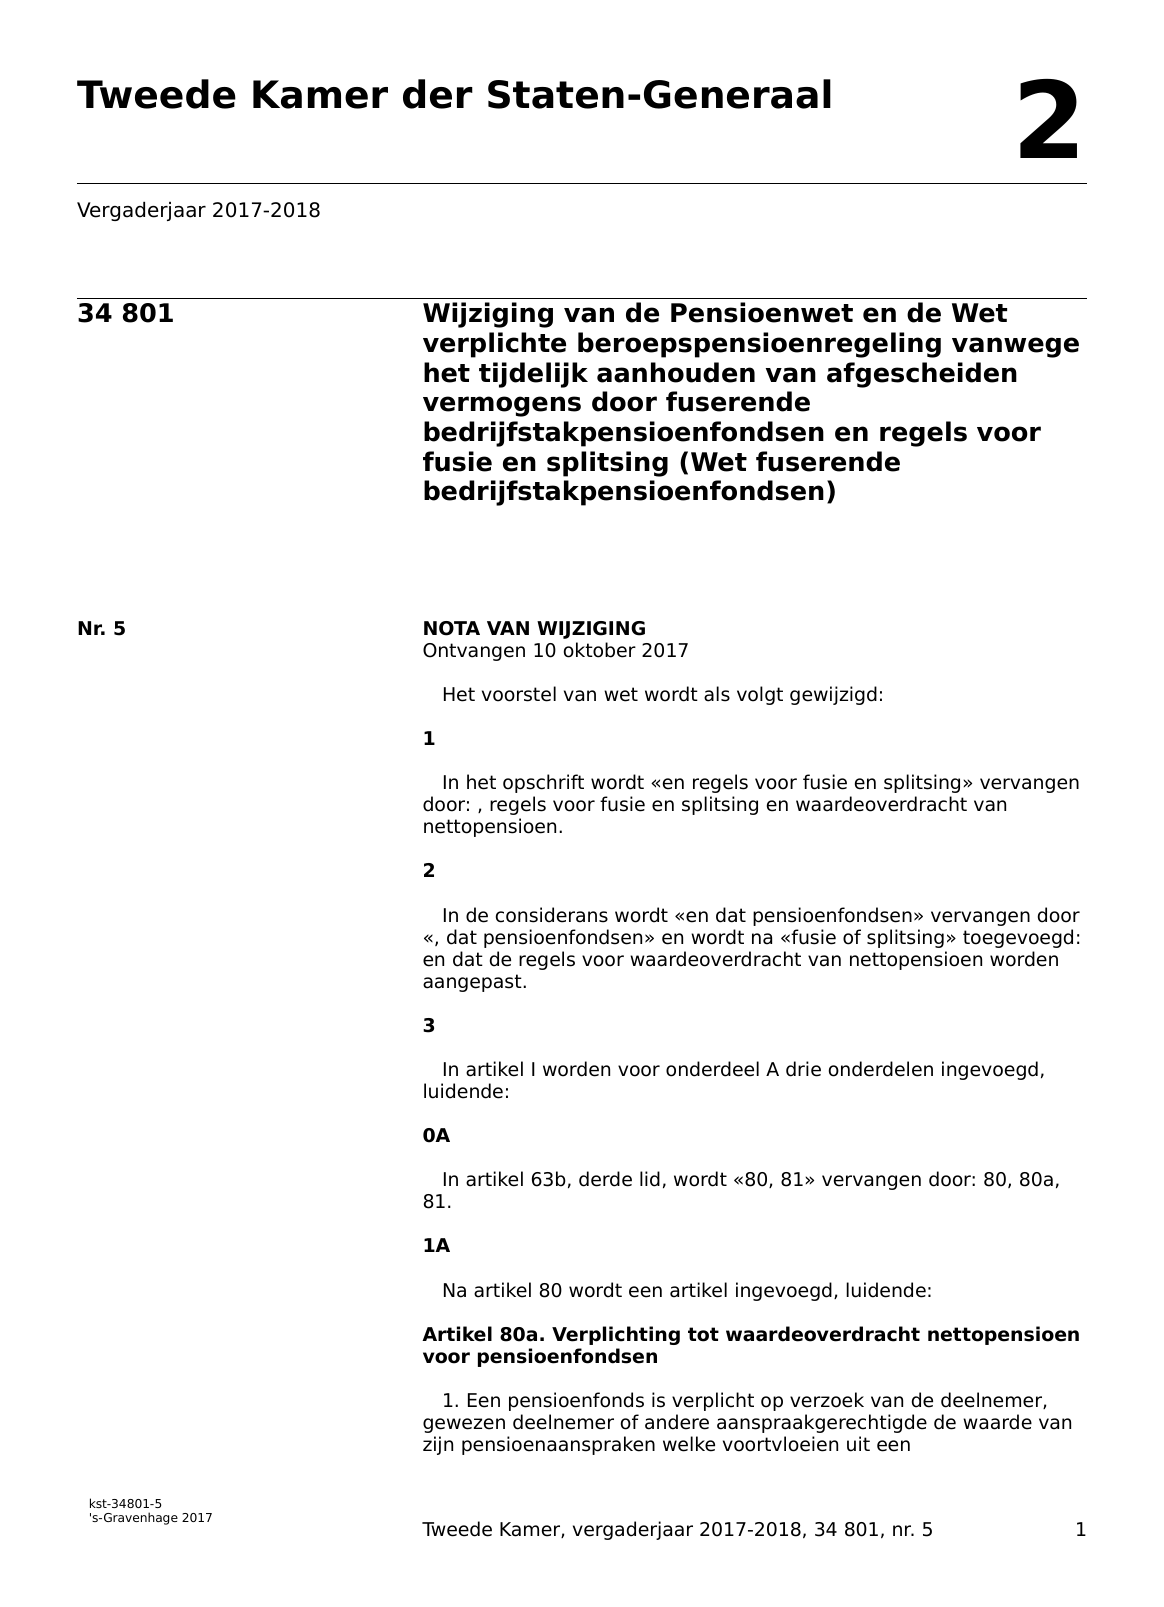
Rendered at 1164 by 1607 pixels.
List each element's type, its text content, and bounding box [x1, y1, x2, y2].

text Na artikel 80 wordt een artikel ingevoegd, luidende: [422, 1279, 1087, 1301]
subtitle 1 [422, 728, 1087, 750]
text kst-34801-5 [88, 1497, 323, 1511]
text In artikel I worden voor onderdeel A drie onderdelen ingevoegd, luidende: [422, 1059, 1087, 1103]
text In artikel 63b, derde lid, wordt «80, 81» vervangen door: 80, 80a, 81. [422, 1169, 1087, 1213]
table_header 2 [886, 59, 1087, 183]
subtitle 2 [422, 860, 1087, 882]
text 1. Een pensioenfonds is verplicht op verzoek van de deelnemer, gewezen deelnemer of andere aanspraakgerechtigde de waarde van zijn pensioenaanspraken welke voortvloeien uit een [422, 1390, 1087, 1456]
subtitle 0A [422, 1125, 1087, 1147]
text Ontvangen 10 oktober 2017 [422, 640, 1087, 662]
table_header Tweede Kamer der Staten-Generaal [77, 59, 886, 183]
subtitle 34 801 Wijziging van de Pensioenwet en de Wet verplichte beroepspensioenregeling vanwege het tijdelijk aanhouden van afgescheiden vermogens door fuserende bedrijfstakpensioenfondsen en regels voor fusie en splitsing (Wet fuserende bedrijfstakpensioenfondsen) [77, 299, 1087, 507]
subtitle Artikel 80a. Verplichting tot waardeoverdracht nettopensioen voor pensioenfondsen [422, 1324, 1087, 1368]
text In de considerans wordt «en dat pensioenfondsen» vervangen door «, dat pensioenfondsen» en wordt na «fusie of splitsing» toegevoegd: en dat de regels voor waardeoverdracht van nettopensioen worden aangepast. [422, 904, 1087, 992]
subtitle Nr. 5 NOTA VAN WIJZIGING [77, 618, 1087, 640]
text In het opschrift wordt «en regels voor fusie en splitsing» vervangen door: , regels voor fusie en splitsing en waardeoverdracht van nettopensioen. [422, 772, 1087, 838]
text Het voorstel van wet wordt als volgt gewijzigd: [422, 684, 1087, 706]
text 's-Gravenhage 2017 [88, 1511, 323, 1525]
subtitle 3 [422, 1015, 1087, 1037]
subtitle 1A [422, 1235, 1087, 1257]
table_cell Vergaderjaar 2017-2018 [77, 184, 1087, 298]
